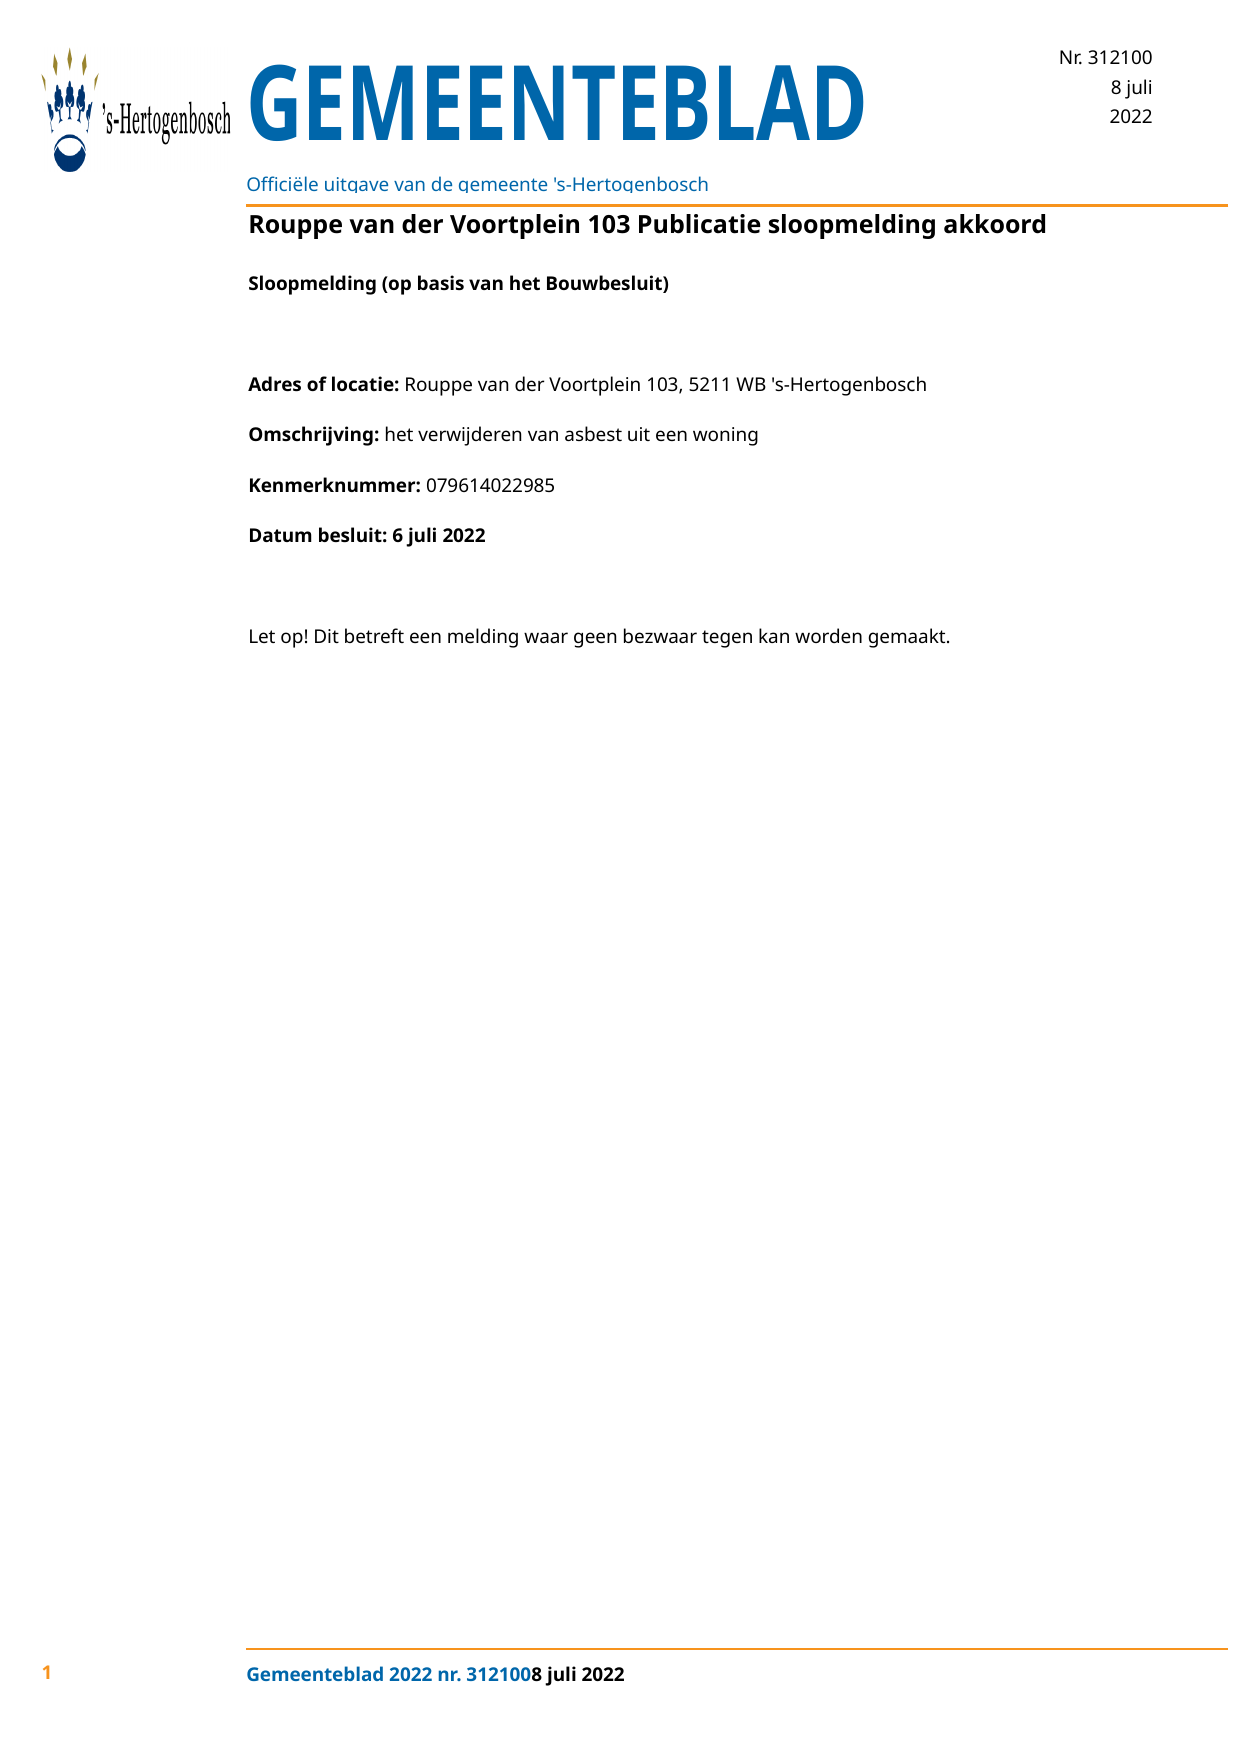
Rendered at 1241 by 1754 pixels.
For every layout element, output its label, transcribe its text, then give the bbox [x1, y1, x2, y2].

text Adres of locatie: Rouppe van der Voortplein 103, 5211 WB 's-Hertogenbosch [248, 371, 1152, 397]
text Let op! Dit betreft een melding waar geen bezwaar tegen kan worden gemaakt. [248, 623, 1152, 649]
text Datum besluit: 6 juli 2022 [248, 522, 1152, 548]
text Rouppe van der Voortplein 103 Publicatie sloopmelding akkoord [248, 207, 1152, 241]
text Sloopmelding (op basis van het Bouwbesluit) [248, 270, 1152, 296]
text Omschrijving: het verwijderen van asbest uit een woning [248, 422, 1152, 447]
picture [41, 47, 231, 172]
text Kenmerknummer: 079614022985 [248, 472, 1152, 498]
